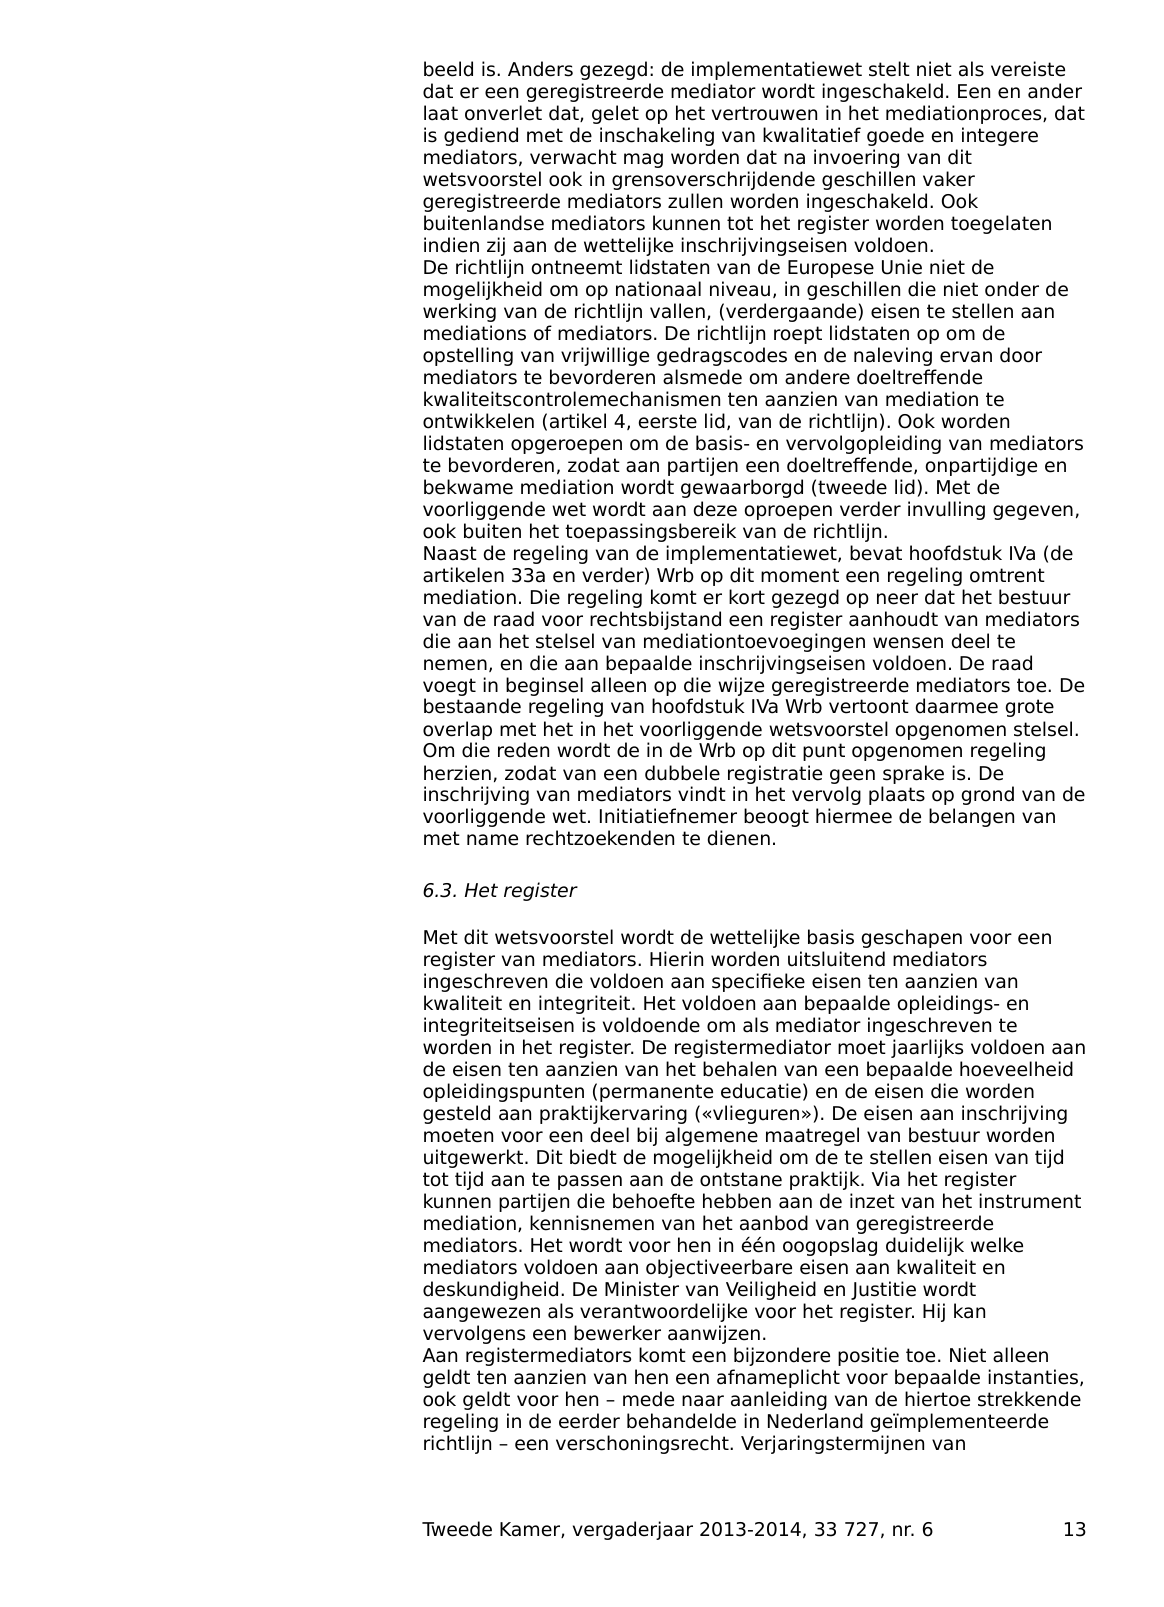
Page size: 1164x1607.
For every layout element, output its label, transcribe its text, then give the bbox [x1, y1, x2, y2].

text De richtlijn ontneemt lidstaten van de Europese Unie niet de mogelijkheid om op nationaal niveau, in geschillen die niet onder de werking van de richtlijn vallen, (verdergaande) eisen te stellen aan mediations of mediators. De richtlijn roept lidstaten op om de opstelling van vrijwillige gedragscodes en de naleving ervan door mediators te bevorderen alsmede om andere doeltreffende kwaliteitscontrolemechanismen ten aanzien van mediation te ontwikkelen (artikel 4, eerste lid, van de richtlijn). Ook worden lidstaten opgeroepen om de basis- en vervolgopleiding van mediators te bevorderen, zodat aan partijen een doeltreffende, onpartijdige en bekwame mediation wordt gewaarborgd (tweede lid). Met de voorliggende wet wordt aan deze oproepen verder invulling gegeven, ook buiten het toepassingsbereik van de richtlijn. [422, 257, 1087, 543]
text Aan registermediators komt een bijzondere positie toe. Niet alleen geldt ten aanzien van hen een afnameplicht voor bepaalde instanties, ook geldt voor hen – mede naar aanleiding van de hiertoe strekkende regeling in de eerder behandelde in Nederland geïmplementeerde richtlijn – een verschoningsrecht. Verjaringstermijnen van [422, 1345, 1087, 1455]
text Met dit wetsvoorstel wordt de wettelijke basis geschapen voor een register van mediators. Hierin worden uitsluitend mediators ingeschreven die voldoen aan specifieke eisen ten aanzien van kwaliteit en integriteit. Het voldoen aan bepaalde opleidings- en integriteitseisen is voldoende om als mediator ingeschreven te worden in het register. De registermediator moet jaarlijks voldoen aan de eisen ten aanzien van het behalen van een bepaalde hoeveelheid opleidingspunten (permanente educatie) en de eisen die worden gesteld aan praktijkervaring («vlieguren»). De eisen aan inschrijving moeten voor een deel bij algemene maatregel van bestuur worden uitgewerkt. Dit biedt de mogelijkheid om de te stellen eisen van tijd tot tijd aan te passen aan de ontstane praktijk. Via het register kunnen partijen die behoefte hebben aan de inzet van het instrument mediation, kennisnemen van het aanbod van geregistreerde mediators. Het wordt voor hen in één oogopslag duidelijk welke mediators voldoen aan objectiveerbare eisen aan kwaliteit en deskundigheid. De Minister van Veiligheid en Justitie wordt aangewezen als verantwoordelijke voor het register. Hij kan vervolgens een bewerker aanwijzen. [422, 927, 1087, 1345]
text Naast de regeling van de implementatiewet, bevat hoofdstuk IVa (de artikelen 33a en verder) Wrb op dit moment een regeling omtrent mediation. Die regeling komt er kort gezegd op neer dat het bestuur van de raad voor rechtsbijstand een register aanhoudt van mediators die aan het stelsel van mediationtoevoegingen wensen deel te nemen, en die aan bepaalde inschrijvingseisen voldoen. De raad voegt in beginsel alleen op die wijze geregistreerde mediators toe. De bestaande regeling van hoofdstuk IVa Wrb vertoont daarmee grote overlap met het in het voorliggende wetsvoorstel opgenomen stelsel. Om die reden wordt de in de Wrb op dit punt opgenomen regeling herzien, zodat van een dubbele registratie geen sprake is. De inschrijving van mediators vindt in het vervolg plaats op grond van de voorliggende wet. Initiatiefnemer beoogt hiermee de belangen van met name rechtzoekenden te dienen. [422, 543, 1087, 850]
text beeld is. Anders gezegd: de implementatiewet stelt niet als vereiste dat er een geregistreerde mediator wordt ingeschakeld. Een en ander laat onverlet dat, gelet op het vertrouwen in het mediationproces, dat is gediend met de inschakeling van kwalitatief goede en integere mediators, verwacht mag worden dat na invoering van dit wetsvoorstel ook in grensoverschrijdende geschillen vaker geregistreerde mediators zullen worden ingeschakeld. Ook buitenlandse mediators kunnen tot het register worden toegelaten indien zij aan de wettelijke inschrijvingseisen voldoen. [422, 59, 1087, 257]
subtitle 6.3. Het register [422, 880, 1087, 902]
